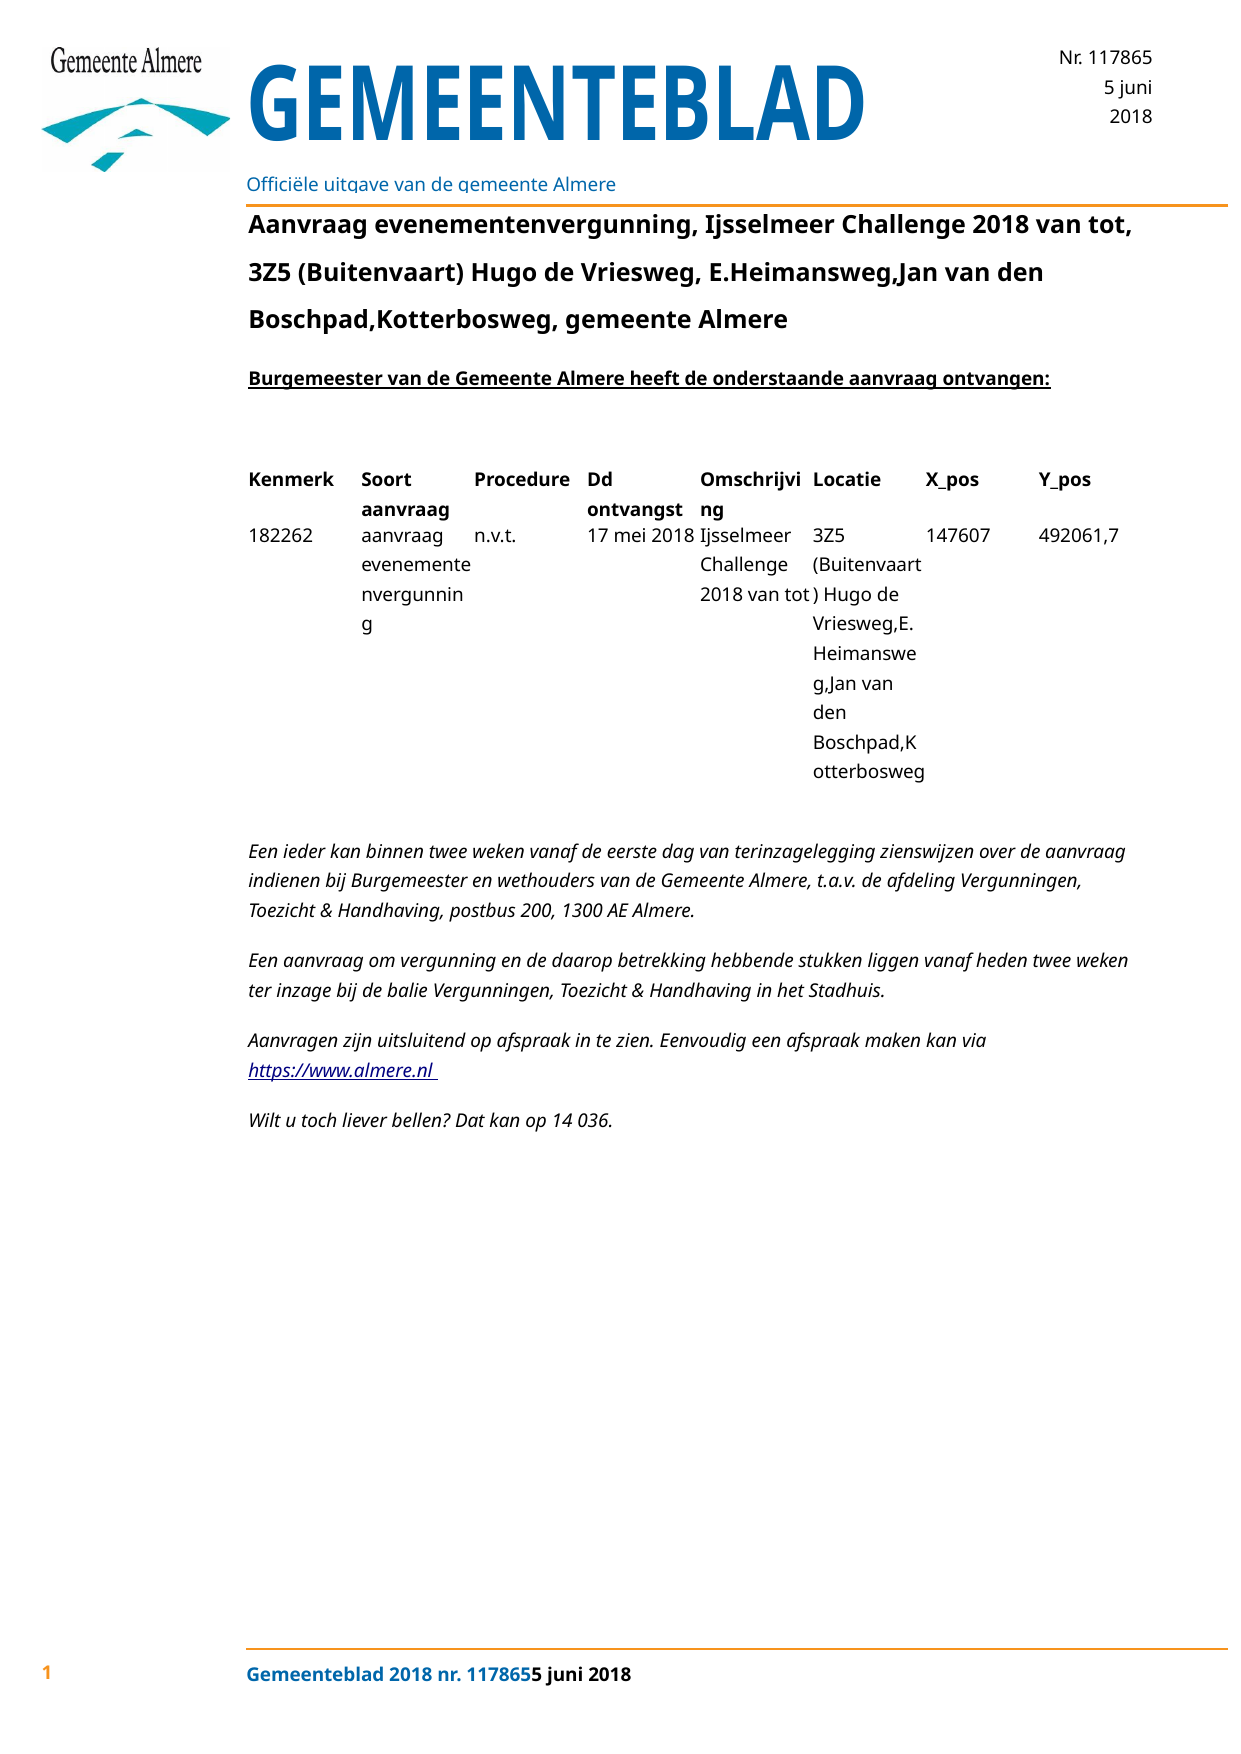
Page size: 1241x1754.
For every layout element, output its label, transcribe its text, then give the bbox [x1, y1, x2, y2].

table_cell 3Z5 (Buitenvaart) Hugo de Vriesweg,E.Heimansweg,Jan van den Boschpad,Kotterbosweg [813, 522, 926, 784]
table_header Y_pos [1039, 466, 1152, 522]
table_cell n.v.t. [474, 522, 587, 784]
text Aanvragen zijn uitsluitend op afspraak in te zien. Eenvoudig een afspraak maken kan via https://www.almere.nl [248, 1027, 1152, 1083]
table_header Locatie [813, 466, 926, 522]
table_header Procedure [474, 466, 587, 522]
table_header Soort aanvraag [361, 466, 474, 522]
table_header Omschrijving [700, 466, 813, 522]
text Aanvraag evenementenvergunning, Ijsselmeer Challenge 2018 van tot, 3Z5 (Buitenvaart) Hugo de Vriesweg, E.Heimansweg,Jan van den Boschpad,Kotterbosweg, gemeente Almere [248, 207, 1152, 336]
table_cell 492061,7 [1039, 522, 1152, 784]
picture [41, 47, 231, 172]
table_cell 147607 [926, 522, 1038, 784]
table_cell aanvraag evenementenvergunning [361, 522, 474, 784]
text Een aanvraag om vergunning en de daarop betrekking hebbende stukken liggen vanaf heden twee weken ter inzage bij de balie Vergunningen, Toezicht & Handhaving in het Stadhuis. [248, 947, 1152, 1003]
table_header Dd ontvangst [587, 466, 700, 522]
text Burgemeester van de Gemeente Almere heeft de onderstaande aanvraag ontvangen: [248, 366, 1152, 391]
table_header Kenmerk [248, 466, 361, 522]
table_cell 182262 [248, 522, 361, 784]
table_cell 17 mei 2018 [587, 522, 700, 784]
table_header X_pos [926, 466, 1038, 522]
table_cell Ijsselmeer Challenge 2018 van tot [700, 522, 813, 784]
text Een ieder kan binnen twee weken vanaf de eerste dag van terinzagelegging zienswijzen over de aanvraag indienen bij Burgemeester en wethouders van de Gemeente Almere, t.a.v. de afdeling Vergunningen, Toezicht & Handhaving, postbus 200, 1300 AE Almere. [248, 838, 1152, 923]
text Wilt u toch liever bellen? Dat kan op 14 036. [248, 1107, 1152, 1133]
